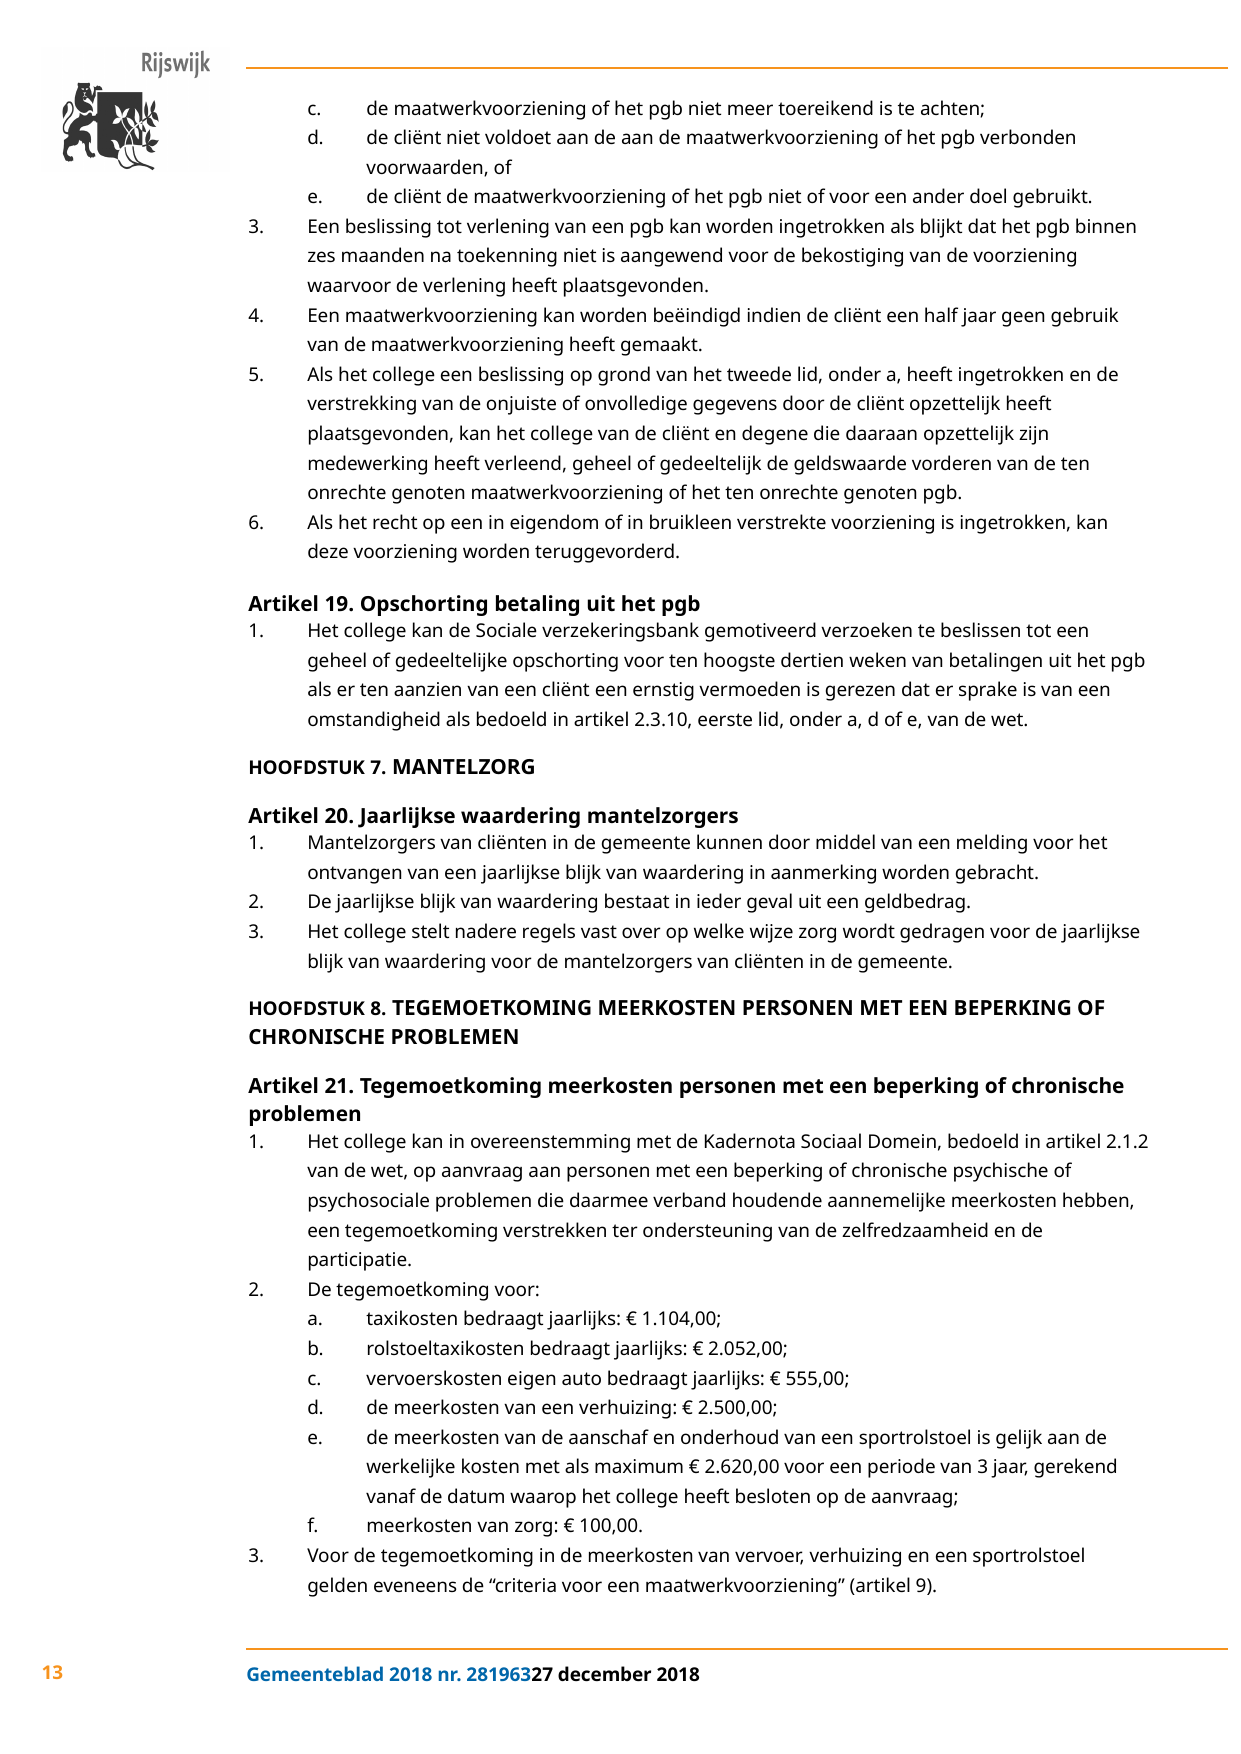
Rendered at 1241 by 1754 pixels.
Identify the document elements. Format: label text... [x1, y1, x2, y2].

list de meerkosten van de aanschaf en onderhoud van een sportrolstoel is gelijk aan de werkelijke kosten met als maximum € 2.620,00 voor een periode van 3 jaar, gerekend vanaf de datum waarop het college heeft besloten op de aanvraag; [307, 1424, 1152, 1509]
list de maatwerkvoorziening of het pgb niet meer toereikend is te achten; [307, 95, 1152, 121]
list meerkosten van zorg: € 100,00. [307, 1513, 1152, 1538]
list De tegemoetkoming voor: [248, 1276, 1152, 1302]
list Het college kan in overeenstemming met de Kadernota Sociaal Domein, bedoeld in artikel 2.1.2 van de wet, op aanvraag aan personen met een beperking of chronische psychische of psychosociale problemen die daarmee verband houdende aannemelijke meerkosten hebben, een tegemoetkoming verstrekken ter ondersteuning van de zelfredzaamheid en de participatie. [248, 1128, 1152, 1272]
list vervoerskosten eigen auto bedraagt jaarlijks: € 555,00; [307, 1365, 1152, 1390]
text Artikel 19. Opschorting betaling uit het pgb [248, 589, 1152, 617]
list Als het college een beslissing op grond van het tweede lid, onder a, heeft ingetrokken en de verstrekking van de onjuiste of onvolledige gegevens door de cliënt opzettelijk heeft plaatsgevonden, kan het college van de cliënt en degene die daaraan opzettelijk zijn medewerking heeft verleend, geheel of gedeeltelijk de geldswaarde vorderen van de ten onrechte genoten maatwerkvoorziening of het ten onrechte genoten pgb. [248, 361, 1152, 505]
list taxikosten bedraagt jaarlijks: € 1.104,00; [307, 1306, 1152, 1331]
list Een beslissing tot verlening van een pgb kan worden ingetrokken als blijkt dat het pgb binnen zes maanden na toekenning niet is aangewend voor de bekostiging van de voorziening waarvoor de verlening heeft plaatsgevonden. [248, 213, 1152, 298]
list Als het recht op een in eigendom of in bruikleen verstrekte voorziening is ingetrokken, kan deze voorziening worden teruggevorderd. [248, 509, 1152, 564]
list de cliënt niet voldoet aan de aan de maatwerkvoorziening of het pgb verbonden voorwaarden, of [307, 124, 1152, 180]
list rolstoeltaxikosten bedraagt jaarlijks: € 2.052,00; [307, 1335, 1152, 1361]
list Voor de tegemoetkoming in de meerkosten van vervoer, verhuizing en een sportrolstoel gelden eveneens de “criteria voor een maatwerkvoorziening” (artikel 9). [248, 1542, 1152, 1597]
list de cliënt de maatwerkvoorziening of het pgb niet of voor een ander doel gebruikt. [307, 183, 1152, 209]
list Het college kan de Sociale verzekeringsbank gemotiveerd verzoeken te beslissen tot een geheel of gedeeltelijke opschorting voor ten hoogste dertien weken van betalingen uit het pgb als er ten aanzien van een cliënt een ernstig vermoeden is gerezen dat er sprake is van een omstandigheid als bedoeld in artikel 2.3.10, eerste lid, onder a, d of e, van de wet. [248, 617, 1152, 732]
list De jaarlijkse blijk van waardering bestaat in ieder geval uit een geldbedrag. [248, 889, 1152, 914]
text Artikel 20. Jaarlijkse waardering mantelzorgers [248, 801, 1152, 829]
text Artikel 21. Tegemoetkoming meerkosten personen met een beperking of chronische problemen [248, 1071, 1152, 1128]
list de meerkosten van een verhuizing: € 2.500,00; [307, 1394, 1152, 1420]
list Een maatwerkvoorziening kan worden beëindigd indien de cliënt een half jaar geen gebruik van de maatwerkvoorziening heeft gemaakt. [248, 302, 1152, 357]
list Het college stelt nadere regels vast over op welke wijze zorg wordt gedragen voor de jaarlijkse blijk van waardering voor de mantelzorgers van cliënten in de gemeente. [248, 918, 1152, 973]
picture [41, 47, 231, 172]
text HOOFDSTUK 7. MANTELZORG [248, 752, 1152, 780]
text HOOFDSTUK 8. TEGEMOETKOMING MEERKOSTEN PERSONEN MET EEN BEPERKING OF CHRONISCHE PROBLEMEN [248, 993, 1152, 1050]
list Mantelzorgers van cliënten in de gemeente kunnen door middel van een melding voor het ontvangen van een jaarlijkse blijk van waardering in aanmerking worden gebracht. [248, 829, 1152, 885]
